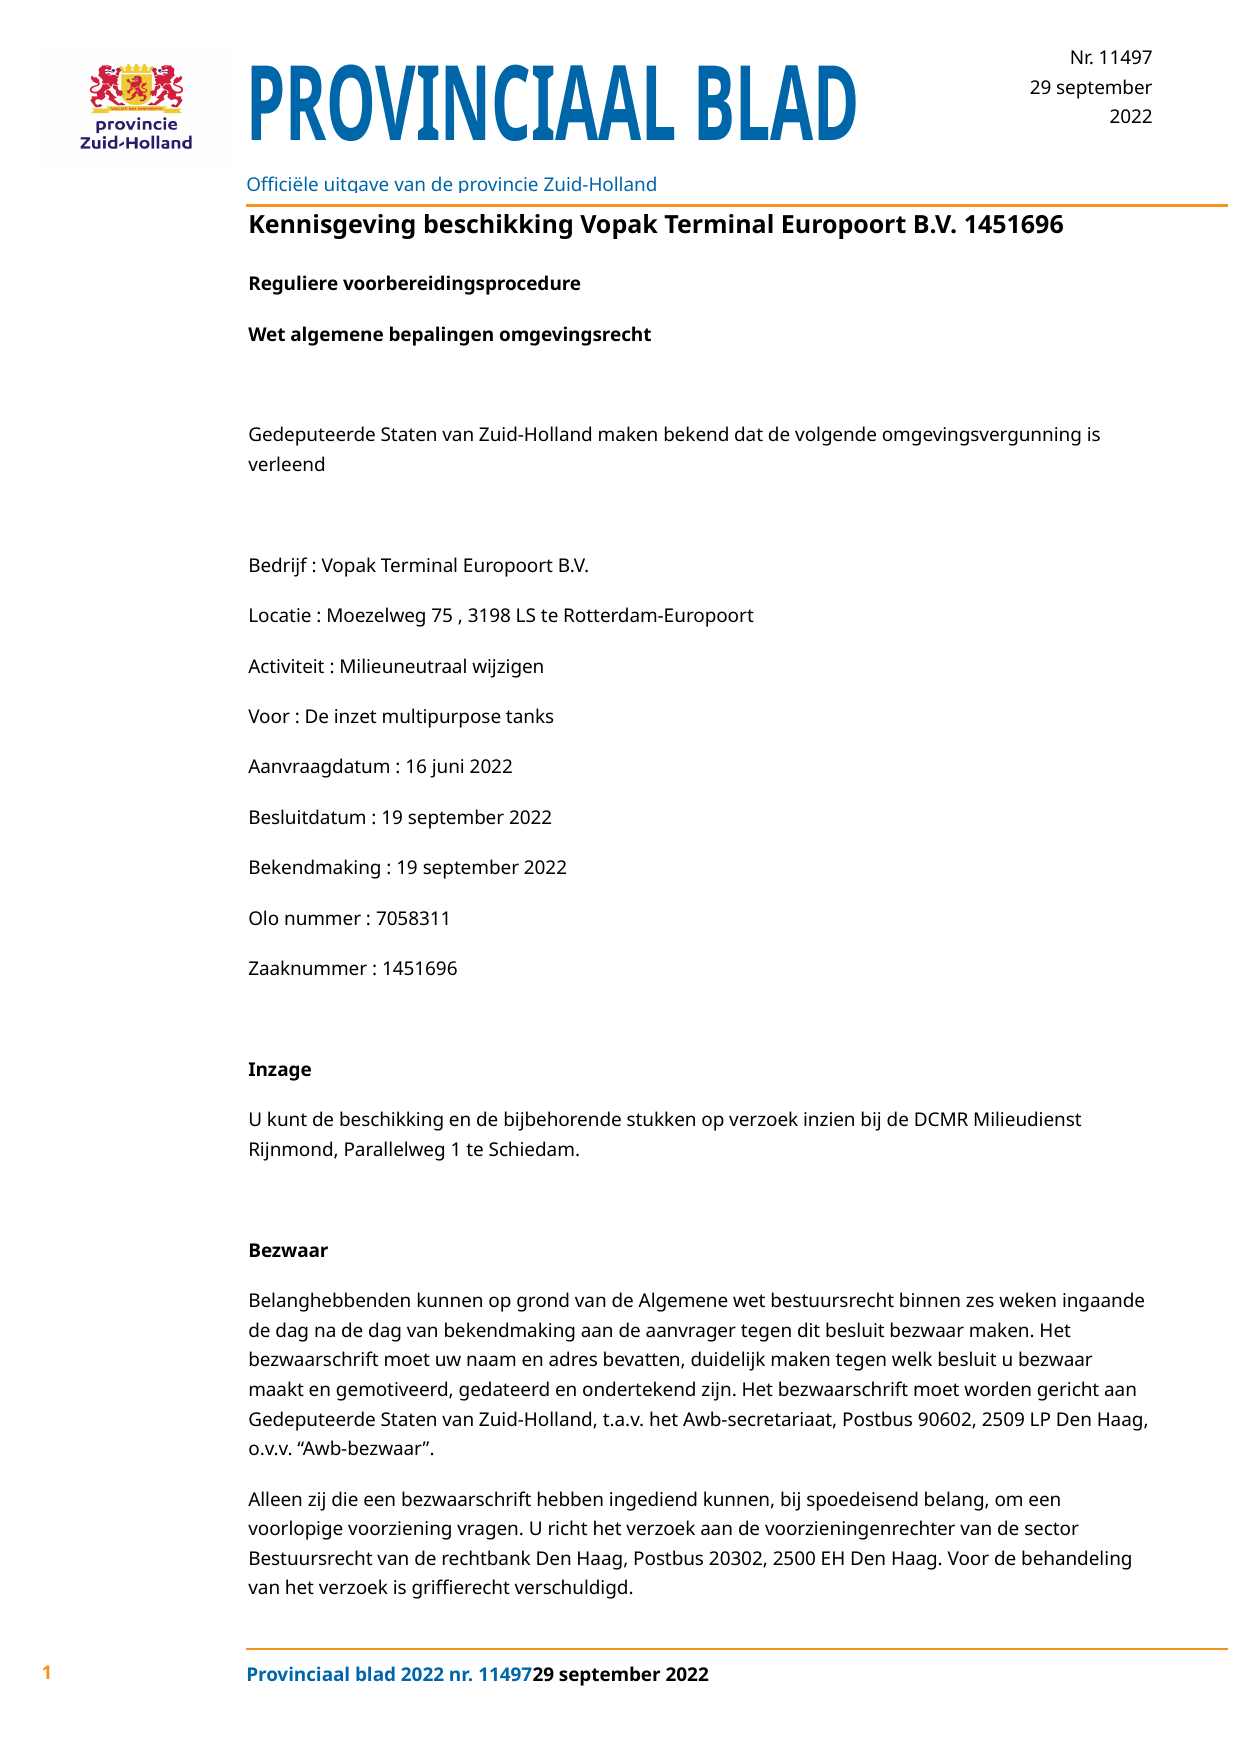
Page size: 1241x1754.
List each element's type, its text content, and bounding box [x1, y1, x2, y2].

text Kennisgeving beschikking Vopak Terminal Europoort B.V. 1451696 [248, 207, 1152, 241]
text Inzage [248, 1056, 1152, 1082]
text Alleen zij die een bezwaarschrift hebben ingediend kunnen, bij spoedeisend belang, om een voorlopige voorziening vragen. U richt het verzoek aan de voorzieningenrechter van de sector Bestuursrecht van de rechtbank Den Haag, Postbus 20302, 2500 EH Den Haag. Voor de behandeling van het verzoek is griffierecht verschuldigd. [248, 1486, 1152, 1600]
text Bedrijf : Vopak Terminal Europoort B.V. [248, 552, 1152, 578]
text Olo nummer : 7058311 [248, 905, 1152, 931]
text U kunt de beschikking en de bijbehorende stukken op verzoek inzien bij de DCMR Milieudienst Rijnmond, Parallelweg 1 te Schiedam. [248, 1107, 1152, 1162]
text Activiteit : Milieuneutraal wijzigen [248, 653, 1152, 678]
picture [41, 47, 231, 172]
text Wet algemene bepalingen omgevingsrecht [248, 321, 1152, 346]
text Bekendmaking : 19 september 2022 [248, 854, 1152, 880]
text Reguliere voorbereidingsprocedure [248, 270, 1152, 296]
text Gedeputeerde Staten van Zuid-Holland maken bekend dat de volgende omgevingsvergunning is verleend [248, 422, 1152, 477]
text Locatie : Moezelweg 75 , 3198 LS te Rotterdam-Europoort [248, 602, 1152, 628]
text Bezwaar [248, 1237, 1152, 1263]
text Besluitdatum : 19 september 2022 [248, 804, 1152, 830]
text Zaaknummer : 1451696 [248, 955, 1152, 981]
text Belanghebbenden kunnen op grond van de Algemene wet bestuursrecht binnen zes weken ingaande de dag na de dag van bekendmaking aan de aanvrager tegen dit besluit bezwaar maken. Het bezwaarschrift moet uw naam en adres bevatten, duidelijk maken tegen welk besluit u bezwaar maakt en gemotiveerd, gedateerd en ondertekend zijn. Het bezwaarschrift moet worden gericht aan Gedeputeerde Staten van Zuid-Holland, t.a.v. het Awb-secretariaat, Postbus 90602, 2509 LP Den Haag, o.v.v. “Awb-bezwaar”. [248, 1287, 1152, 1461]
text Voor : De inzet multipurpose tanks [248, 703, 1152, 729]
text Aanvraagdatum : 16 juni 2022 [248, 754, 1152, 779]
